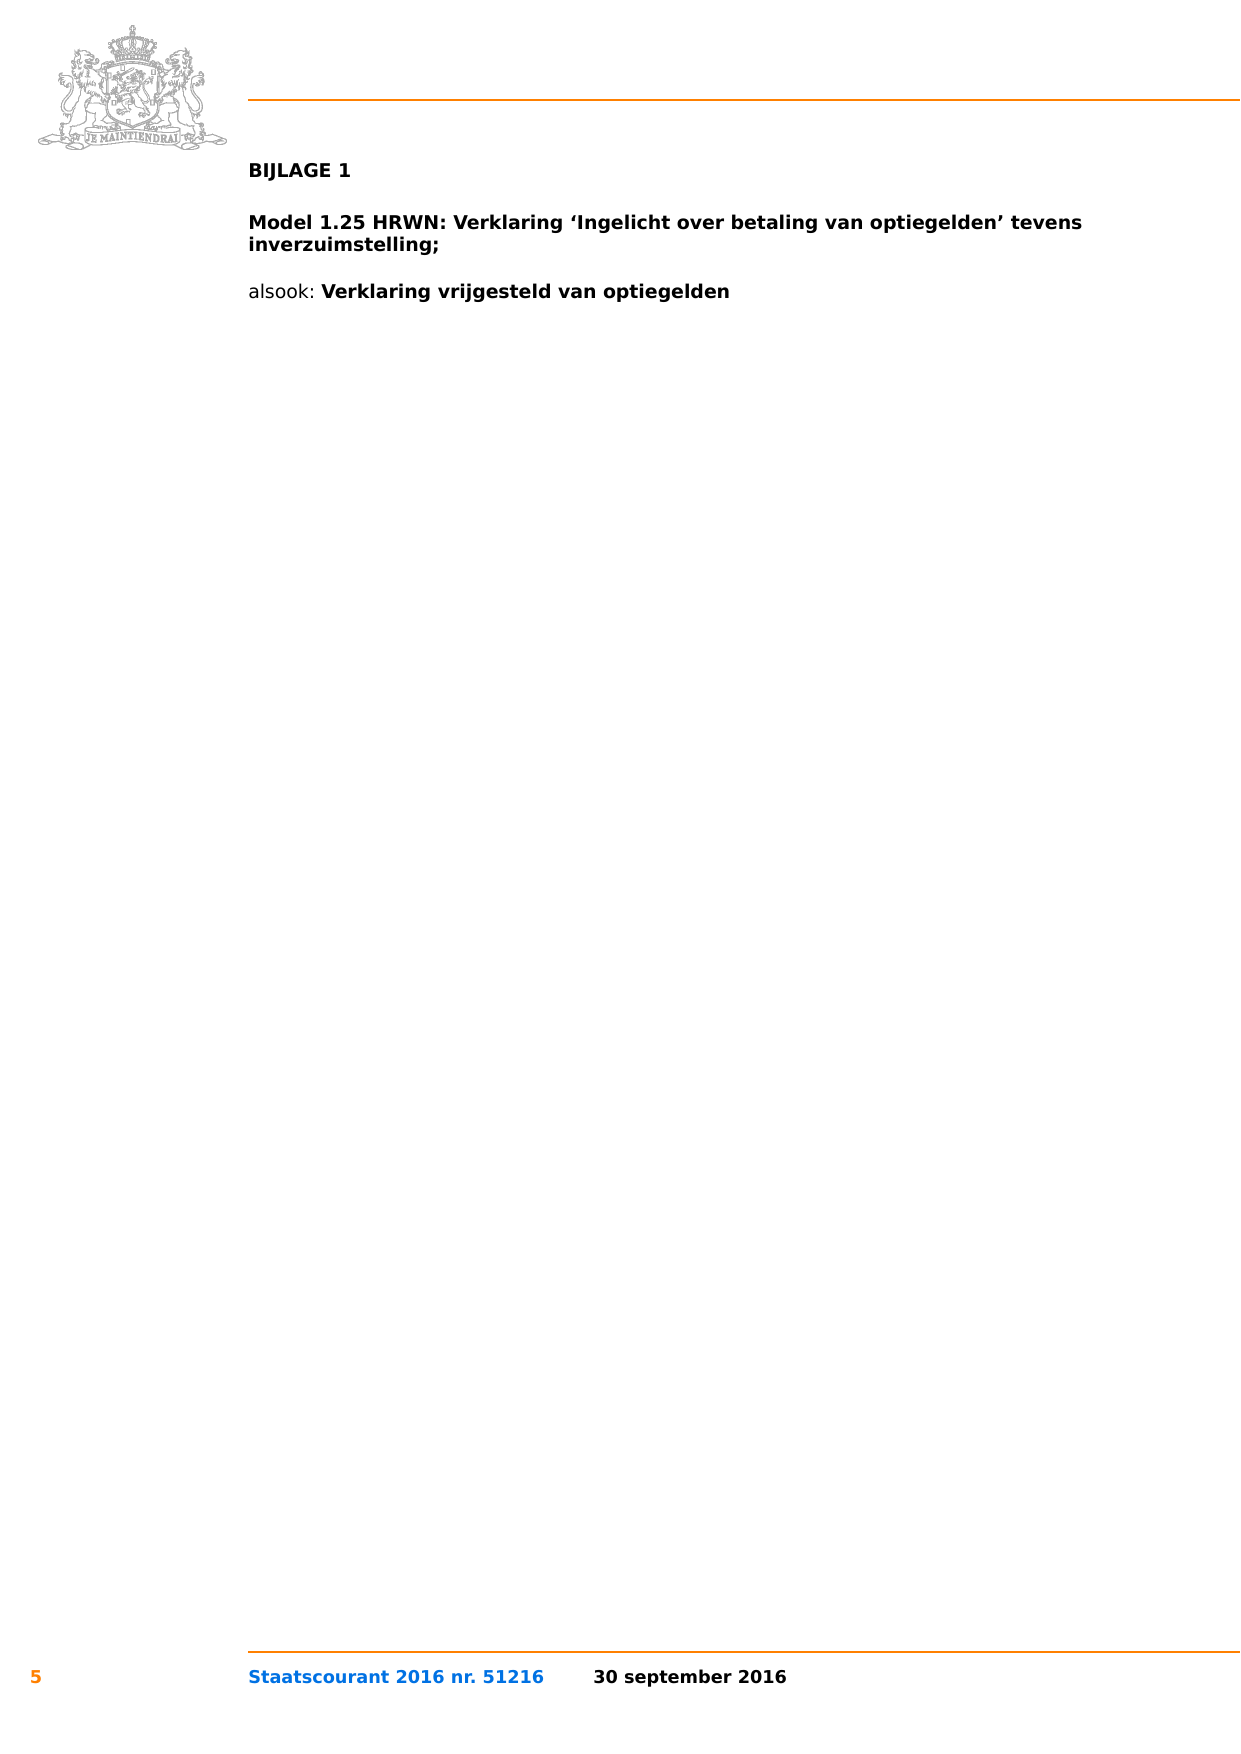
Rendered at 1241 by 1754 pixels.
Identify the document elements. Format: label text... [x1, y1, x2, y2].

subtitle Model 1.25 HRWN: Verklaring ‘Ingelicht over betaling van optiegelden’ tevens inverzuimstelling; [248, 212, 1163, 256]
picture [38, 25, 227, 150]
subtitle BIJLAGE 1 [248, 160, 1163, 182]
text alsook: Verklaring vrijgesteld van optiegelden [248, 281, 1163, 303]
